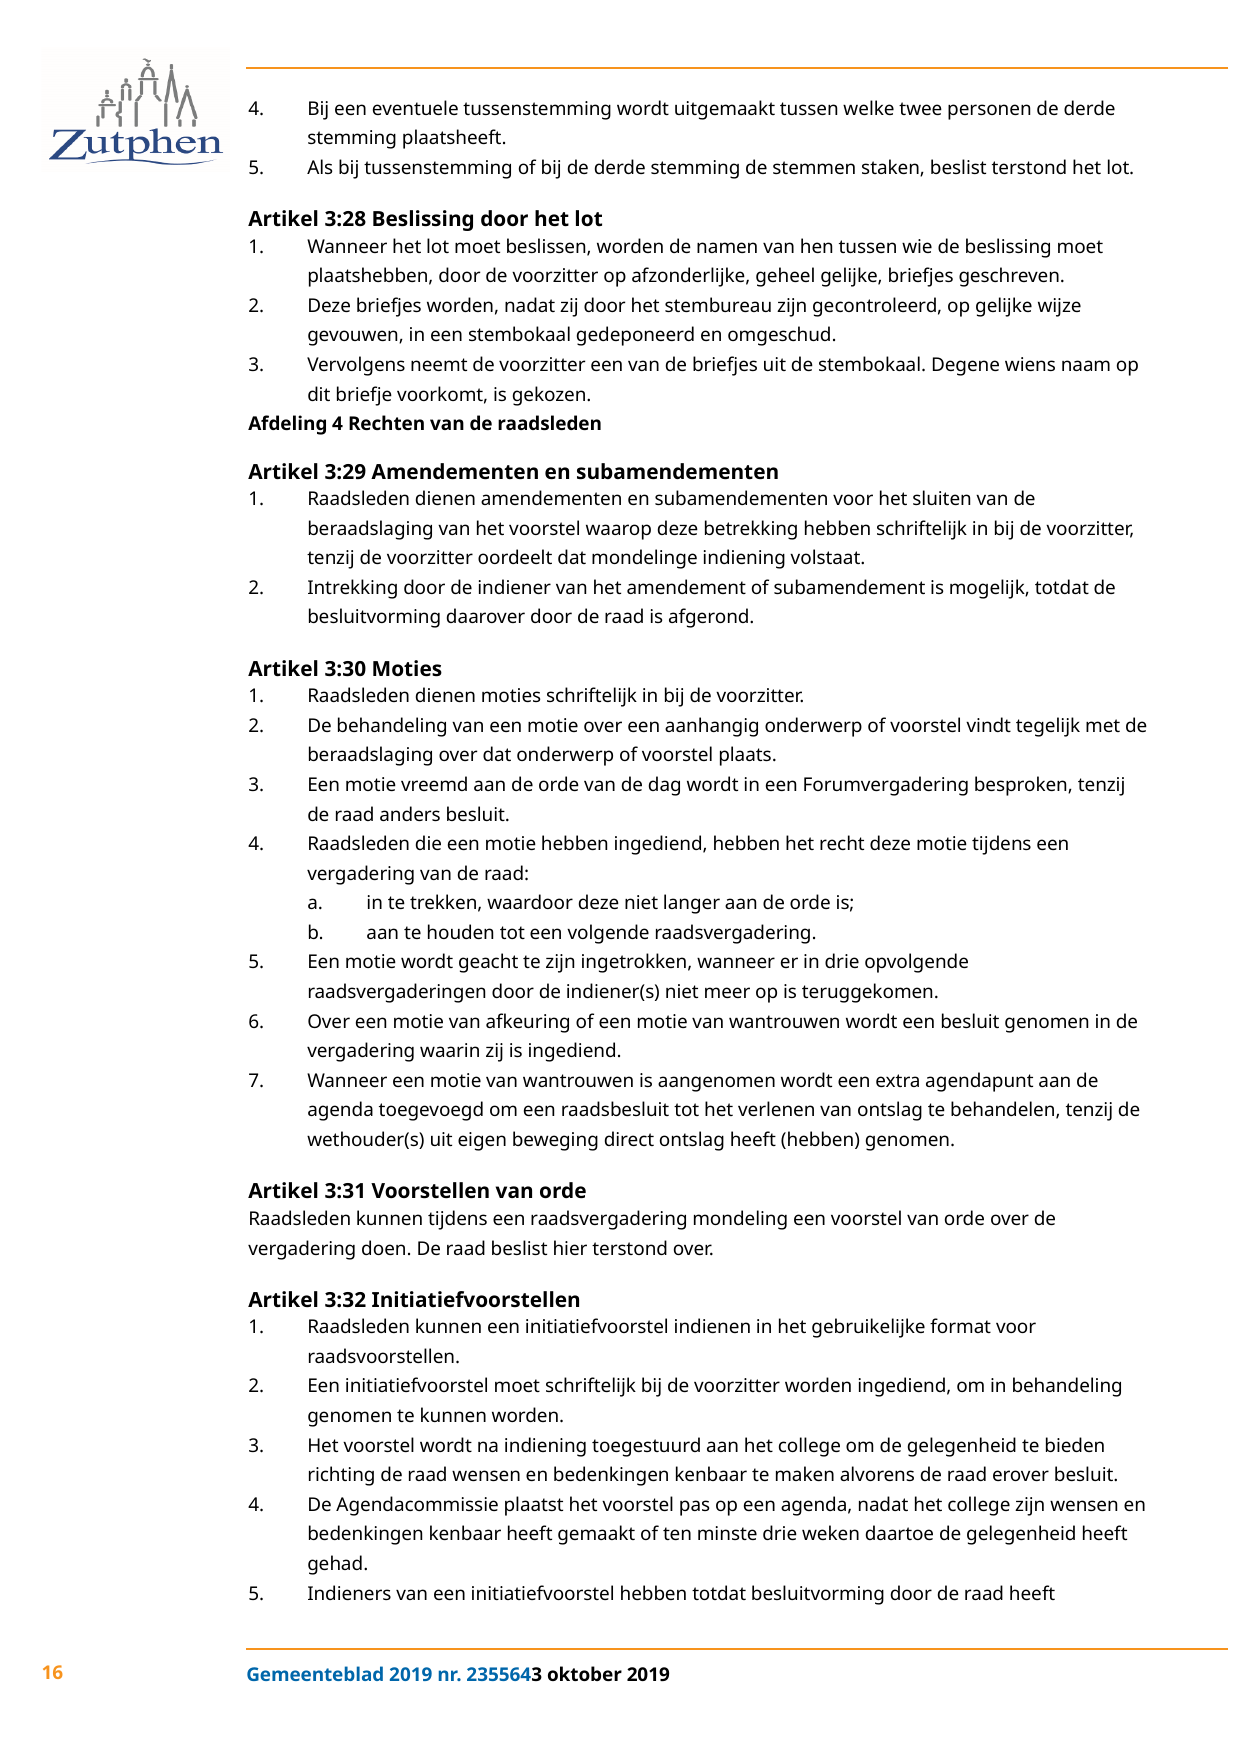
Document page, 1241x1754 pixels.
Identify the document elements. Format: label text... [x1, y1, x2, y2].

list Vervolgens neemt de voorzitter een van de briefjes uit de stembokaal. Degene wiens naam op dit briefje voorkomt, is gekozen. [248, 351, 1152, 406]
list Een motie vreemd aan de orde van de dag wordt in een Forumvergadering besproken, tenzij de raad anders besluit. [248, 771, 1152, 827]
list Bij een eventuele tussenstemming wordt uitgemaakt tussen welke twee personen de derde stemming plaatsheeft. [248, 95, 1152, 150]
picture [41, 47, 231, 172]
list Over een motie van afkeuring of een motie van wantrouwen wordt een besluit genomen in de vergadering waarin zij is ingediend. [248, 1008, 1152, 1063]
text Raadsleden kunnen tijdens een raadsvergadering mondeling een voorstel van orde over de vergadering doen. De raad beslist hier terstond over. [248, 1205, 1152, 1260]
list De Agendacommissie plaatst het voorstel pas op een agenda, nadat het college zijn wensen en bedenkingen kenbaar heeft gemaakt of ten minste drie weken daartoe de gelegenheid heeft gehad. [248, 1491, 1152, 1576]
list Raadsleden die een motie hebben ingediend, hebben het recht deze motie tijdens een vergadering van de raad: [248, 830, 1152, 886]
text Artikel 3:30 Moties [248, 654, 1152, 682]
list De behandeling van een motie over een aanhangig onderwerp of voorstel vindt tegelijk met de beraadslaging over dat onderwerp of voorstel plaats. [248, 712, 1152, 767]
list Deze briefjes worden, nadat zij door het stembureau zijn gecontroleerd, op gelijke wijze gevouwen, in een stembokaal gedeponeerd en omgeschud. [248, 292, 1152, 347]
list aan te houden tot een volgende raadsvergadering. [307, 919, 1152, 945]
list Een motie wordt geacht te zijn ingetrokken, wanneer er in drie opvolgende raadsvergaderingen door de indiener(s) niet meer op is teruggekomen. [248, 949, 1152, 1004]
list Wanneer het lot moet beslissen, worden de namen van hen tussen wie de beslissing moet plaatshebben, door de voorzitter op afzonderlijke, geheel gelijke, briefjes geschreven. [248, 233, 1152, 288]
list Als bij tussenstemming of bij de derde stemming de stemmen staken, beslist terstond het lot. [248, 154, 1152, 180]
text Artikel 3:29 Amendementen en subamendementen [248, 457, 1152, 485]
list Raadsleden kunnen een initiatiefvoorstel indienen in het gebruikelijke format voor raadsvoorstellen. [248, 1313, 1152, 1369]
list Raadsleden dienen moties schriftelijk in bij de voorzitter. [248, 682, 1152, 708]
text Artikel 3:32 Initiatiefvoorstellen [248, 1285, 1152, 1313]
list Wanneer een motie van wantrouwen is aangenomen wordt een extra agendapunt aan de agenda toegevoegd om een raadsbesluit tot het verlenen van ontslag te behandelen, tenzij de wethouder(s) uit eigen beweging direct ontslag heeft (hebben) genomen. [248, 1067, 1152, 1152]
text Artikel 3:28 Beslissing door het lot [248, 204, 1152, 233]
list Een initiatiefvoorstel moet schriftelijk bij de voorzitter worden ingediend, om in behandeling genomen te kunnen worden. [248, 1373, 1152, 1428]
text Artikel 3:31 Voorstellen van orde [248, 1177, 1152, 1205]
list Het voorstel wordt na indiening toegestuurd aan het college om de gelegenheid te bieden richting de raad wensen en bedenkingen kenbaar te maken alvorens de raad erover besluit. [248, 1432, 1152, 1487]
list Intrekking door de indiener van het amendement of subamendement is mogelijk, totdat de besluitvorming daarover door de raad is afgerond. [248, 574, 1152, 629]
text Afdeling 4 Rechten van de raadsleden [248, 410, 1152, 436]
list in te trekken, waardoor deze niet langer aan de orde is; [307, 889, 1152, 915]
list Indieners van een initiatiefvoorstel hebben totdat besluitvorming door de raad heeft [248, 1580, 1152, 1606]
list Raadsleden dienen amendementen en subamendementen voor het sluiten van de beraadslaging van het voorstel waarop deze betrekking hebben schriftelijk in bij de voorzitter, tenzij de voorzitter oordeelt dat mondelinge indiening volstaat. [248, 485, 1152, 570]
